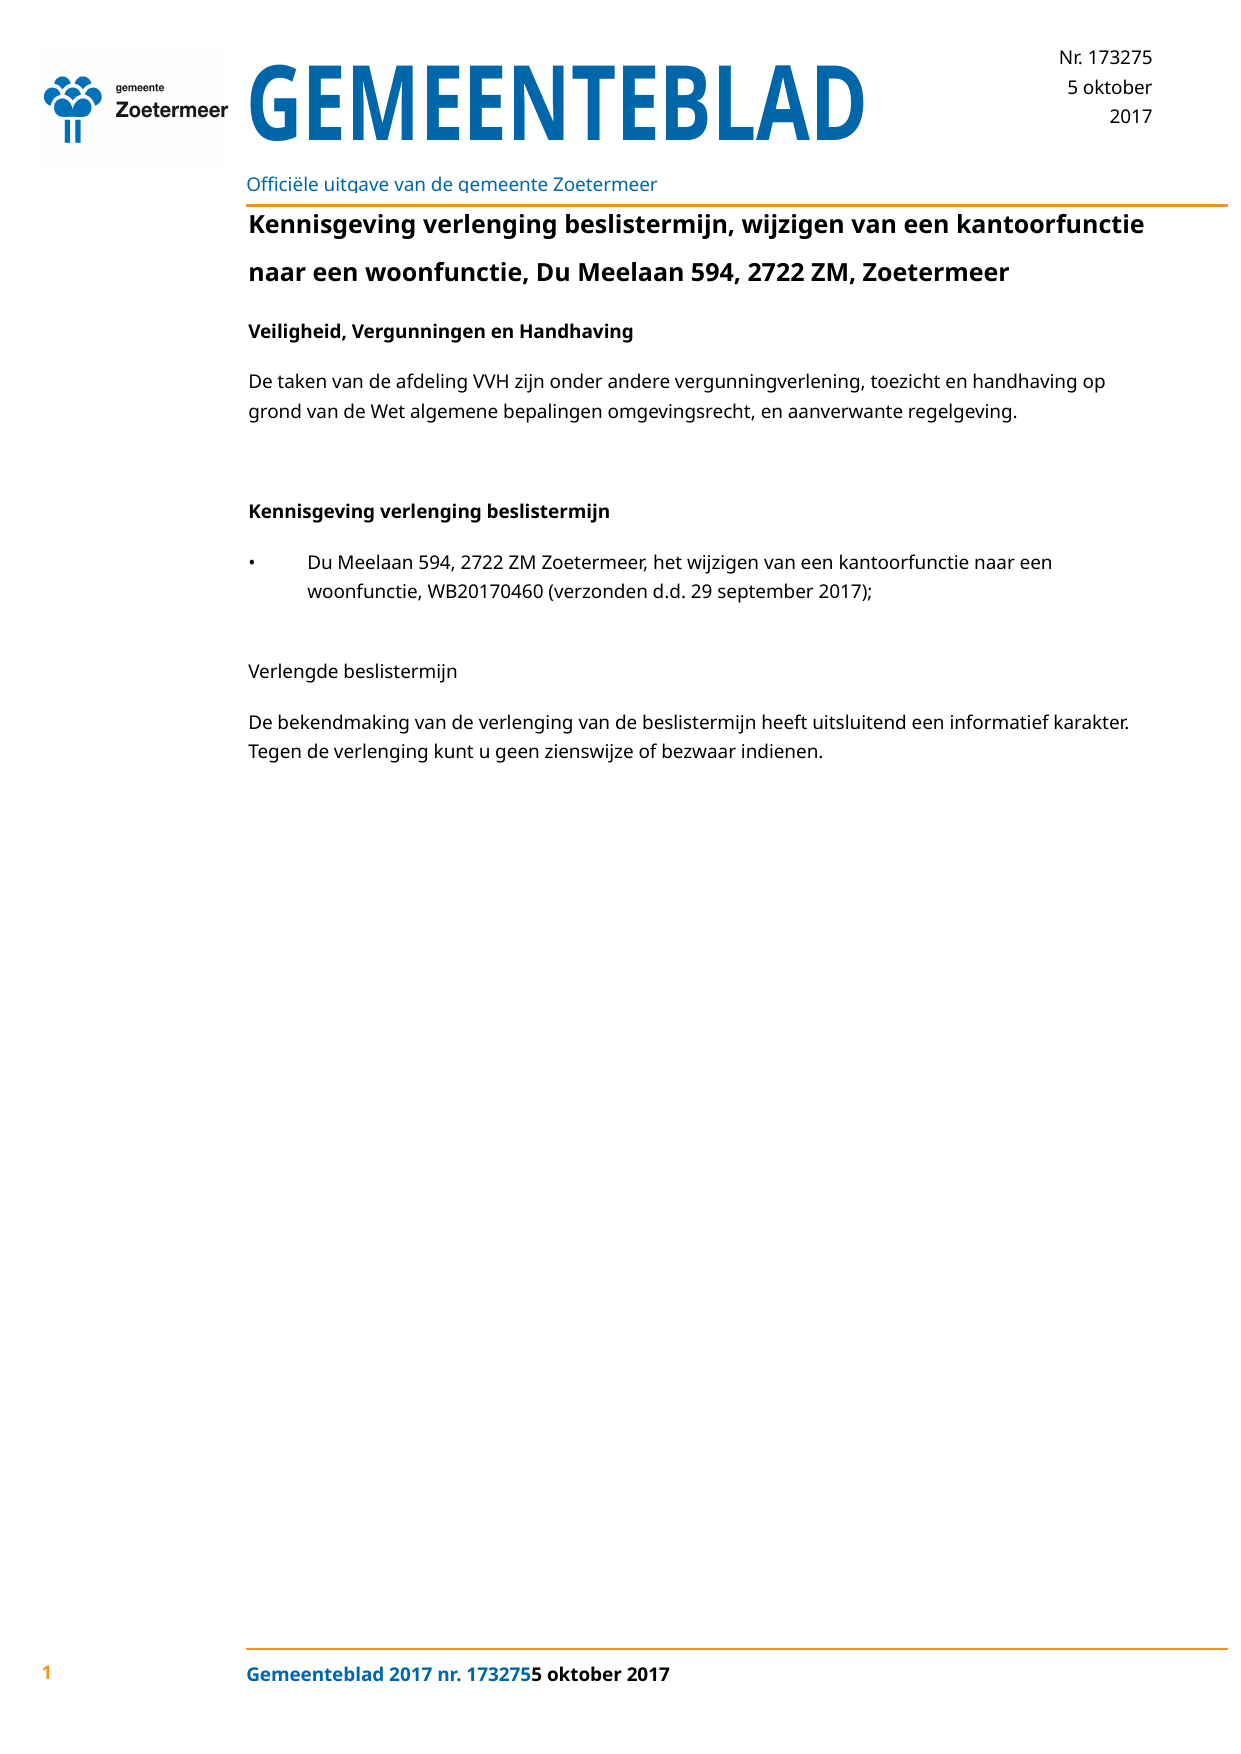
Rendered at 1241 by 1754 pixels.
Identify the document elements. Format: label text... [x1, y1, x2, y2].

text De taken van de afdeling VVH zijn onder andere vergunningverlening, toezicht en handhaving op grond van de Wet algemene bepalingen omgevingsrecht, en aanverwante regelgeving. [248, 368, 1152, 424]
picture [41, 47, 231, 172]
list Du Meelaan 594, 2722 ZM Zoetermeer, het wijzigen van een kantoorfunctie naar een woonfunctie, WB20170460 (verzonden d.d. 29 september 2017); [248, 549, 1152, 604]
text Verlengde beslistermijn [248, 659, 1152, 684]
text Kennisgeving verlenging beslistermijn, wijzigen van een kantoorfunctie naar een woonfunctie, Du Meelaan 594, 2722 ZM, Zoetermeer [248, 207, 1152, 288]
text De bekendmaking van de verlenging van de beslistermijn heeft uitsluitend een informatief karakter. Tegen de verlenging kunt u geen zienswijze of bezwaar indienen. [248, 709, 1152, 764]
text Kennisgeving verlenging beslistermijn [248, 499, 1152, 524]
text Veiligheid, Vergunningen en Handhaving [248, 318, 1152, 344]
